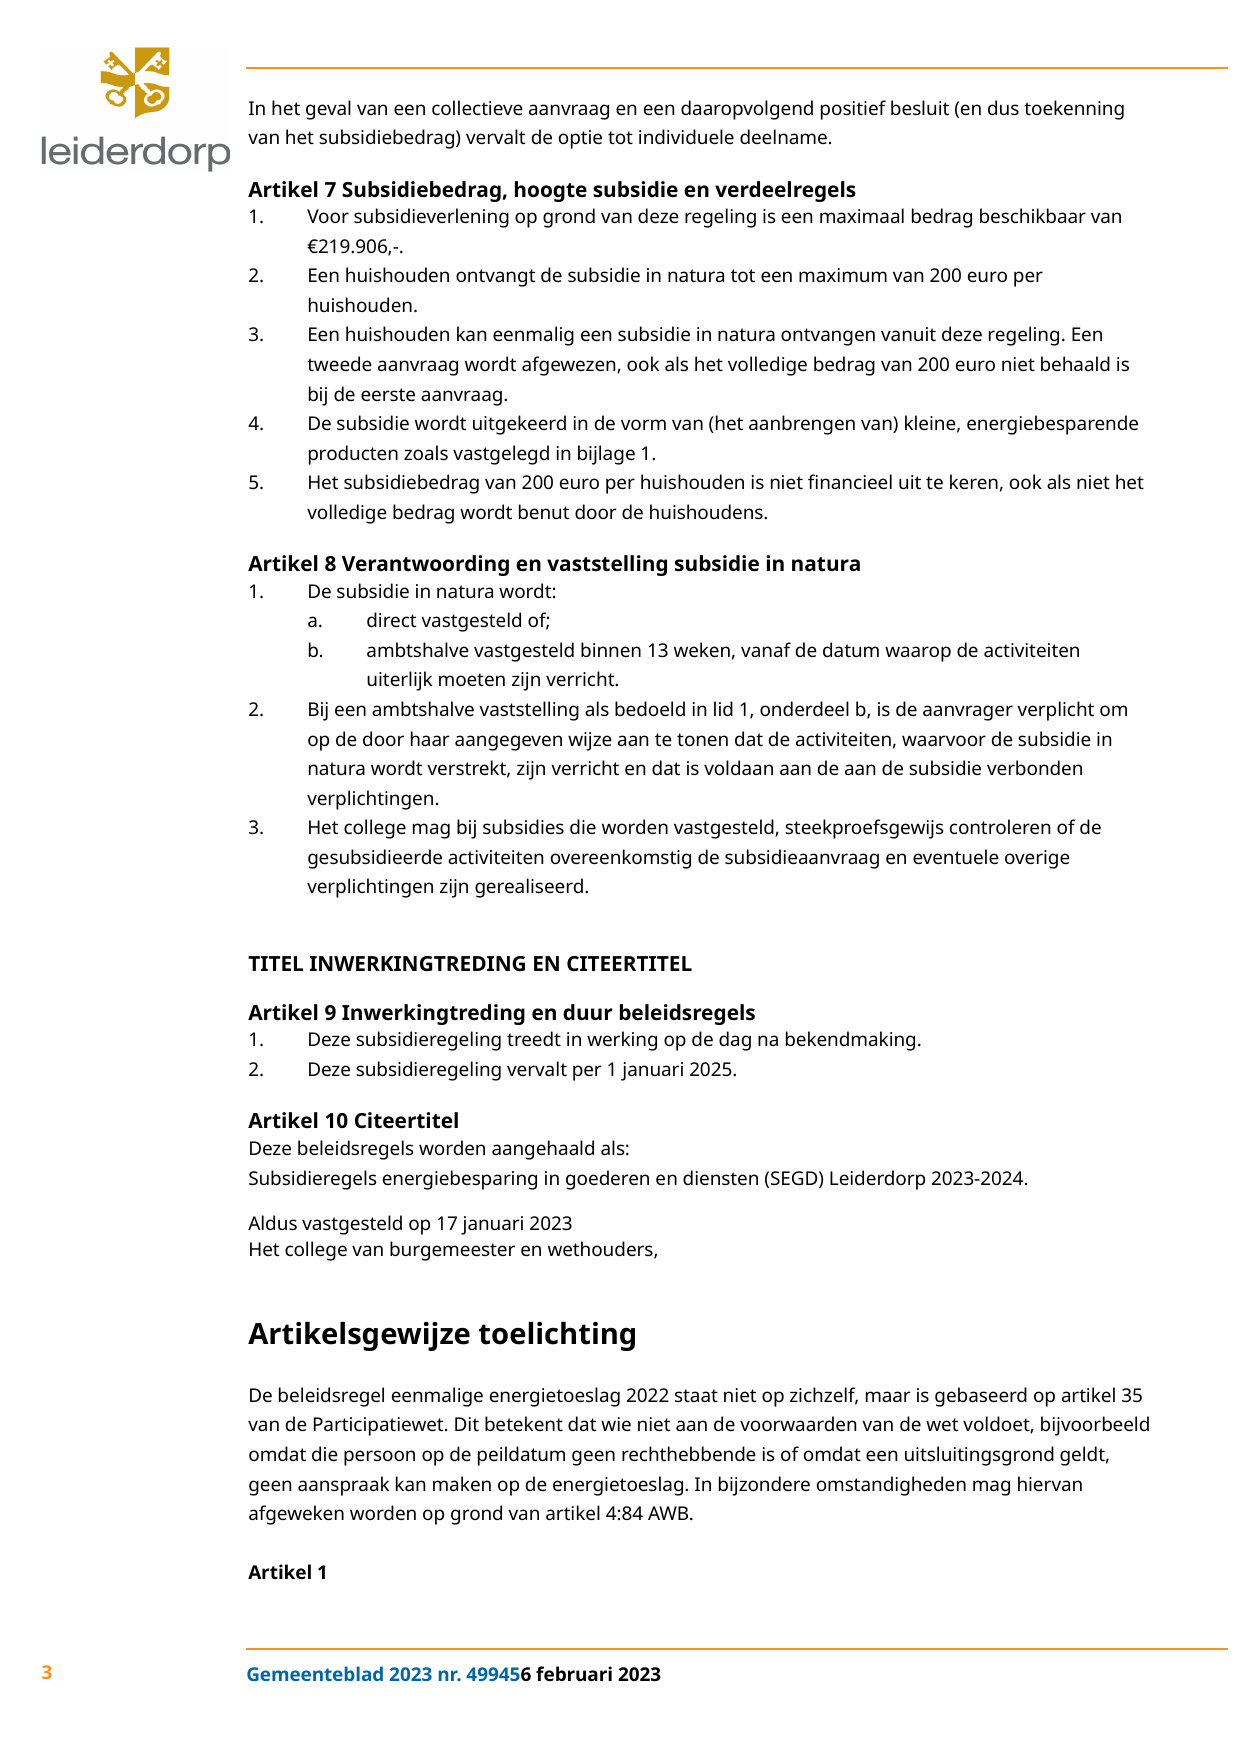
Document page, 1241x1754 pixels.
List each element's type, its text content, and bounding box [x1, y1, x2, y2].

text TITEL INWERKINGTREDING EN CITEERTITEL [248, 949, 1152, 977]
list Het subsidiebedrag van 200 euro per huishouden is niet financieel uit te keren, ook als niet het volledige bedrag wordt benut door de huishoudens. [248, 469, 1152, 525]
text Artikel 9 Inwerkingtreding en duur beleidsregels [248, 998, 1152, 1027]
list De subsidie in natura wordt: [248, 578, 1152, 604]
text Artikel 7 Subsidiebedrag, hoogte subsidie en verdeelregels [248, 175, 1152, 203]
list ambtshalve vastgesteld binnen 13 weken, vanaf de datum waarop de activiteiten uiterlijk moeten zijn verricht. [307, 637, 1152, 692]
text Deze beleidsregels worden aangehaald als: [248, 1135, 1152, 1161]
text Subsidieregels energiebesparing in goederen en diensten (SEGD) Leiderdorp 2023-2024. [248, 1165, 1152, 1190]
list Het college mag bij subsidies die worden vastgesteld, steekproefsgewijs controleren of de gesubsidieerde activiteiten overeenkomstig de subsidieaanvraag en eventuele overige verplichtingen zijn gerealiseerd. [248, 814, 1152, 899]
text Artikelsgewijze toelichting [248, 1313, 1152, 1353]
list Deze subsidieregeling vervalt per 1 januari 2025. [248, 1056, 1152, 1082]
text In het geval van een collectieve aanvraag en een daaropvolgend positief besluit (en dus toekenning van het subsidiebedrag) vervalt de optie tot individuele deelname. [248, 95, 1152, 150]
text Artikel 1 [248, 1559, 1152, 1585]
list Bij een ambtshalve vaststelling als bedoeld in lid 1, onderdeel b, is de aanvrager verplicht om op de door haar aangegeven wijze aan te tonen dat de activiteiten, waarvoor de subsidie in natura wordt verstrekt, zijn verricht en dat is voldaan aan de aan de subsidie verbonden verplichtingen. [248, 696, 1152, 811]
text De beleidsregel eenmalige energietoeslag 2022 staat niet op zichzelf, maar is gebaseerd op artikel 35 van de Participatiewet. Dit betekent dat wie niet aan de voorwaarden van de wet voldoet, bijvoorbeeld omdat die persoon op de peildatum geen rechthebbende is of omdat een uitsluitingsgrond geldt, geen aanspraak kan maken op de energietoeslag. In bijzondere omstandigheden mag hiervan afgeweken worden op grond van artikel 4:84 AWB. [248, 1382, 1152, 1526]
text Artikel 8 Verantwoording en vaststelling subsidie in natura [248, 549, 1152, 578]
list Een huishouden ontvangt de subsidie in natura tot een maximum van 200 euro per huishouden. [248, 262, 1152, 318]
list direct vastgesteld of; [307, 607, 1152, 633]
list Voor subsidieverlening op grond van deze regeling is een maximaal bedrag beschikbaar van €219.906,-. [248, 203, 1152, 258]
text Aldus vastgesteld op 17 januari 2023 [248, 1210, 1152, 1236]
picture [41, 47, 231, 172]
text Het college van burgemeester en wethouders, [248, 1236, 1152, 1262]
list Een huishouden kan eenmalig een subsidie in natura ontvangen vanuit deze regeling. Een tweede aanvraag wordt afgewezen, ook als het volledige bedrag van 200 euro niet behaald is bij de eerste aanvraag. [248, 322, 1152, 406]
list Deze subsidieregeling treedt in werking op de dag na bekendmaking. [248, 1027, 1152, 1052]
text Artikel 10 Citeertitel [248, 1107, 1152, 1135]
list De subsidie wordt uitgekeerd in de vorm van (het aanbrengen van) kleine, energiebesparende producten zoals vastgelegd in bijlage 1. [248, 410, 1152, 466]
